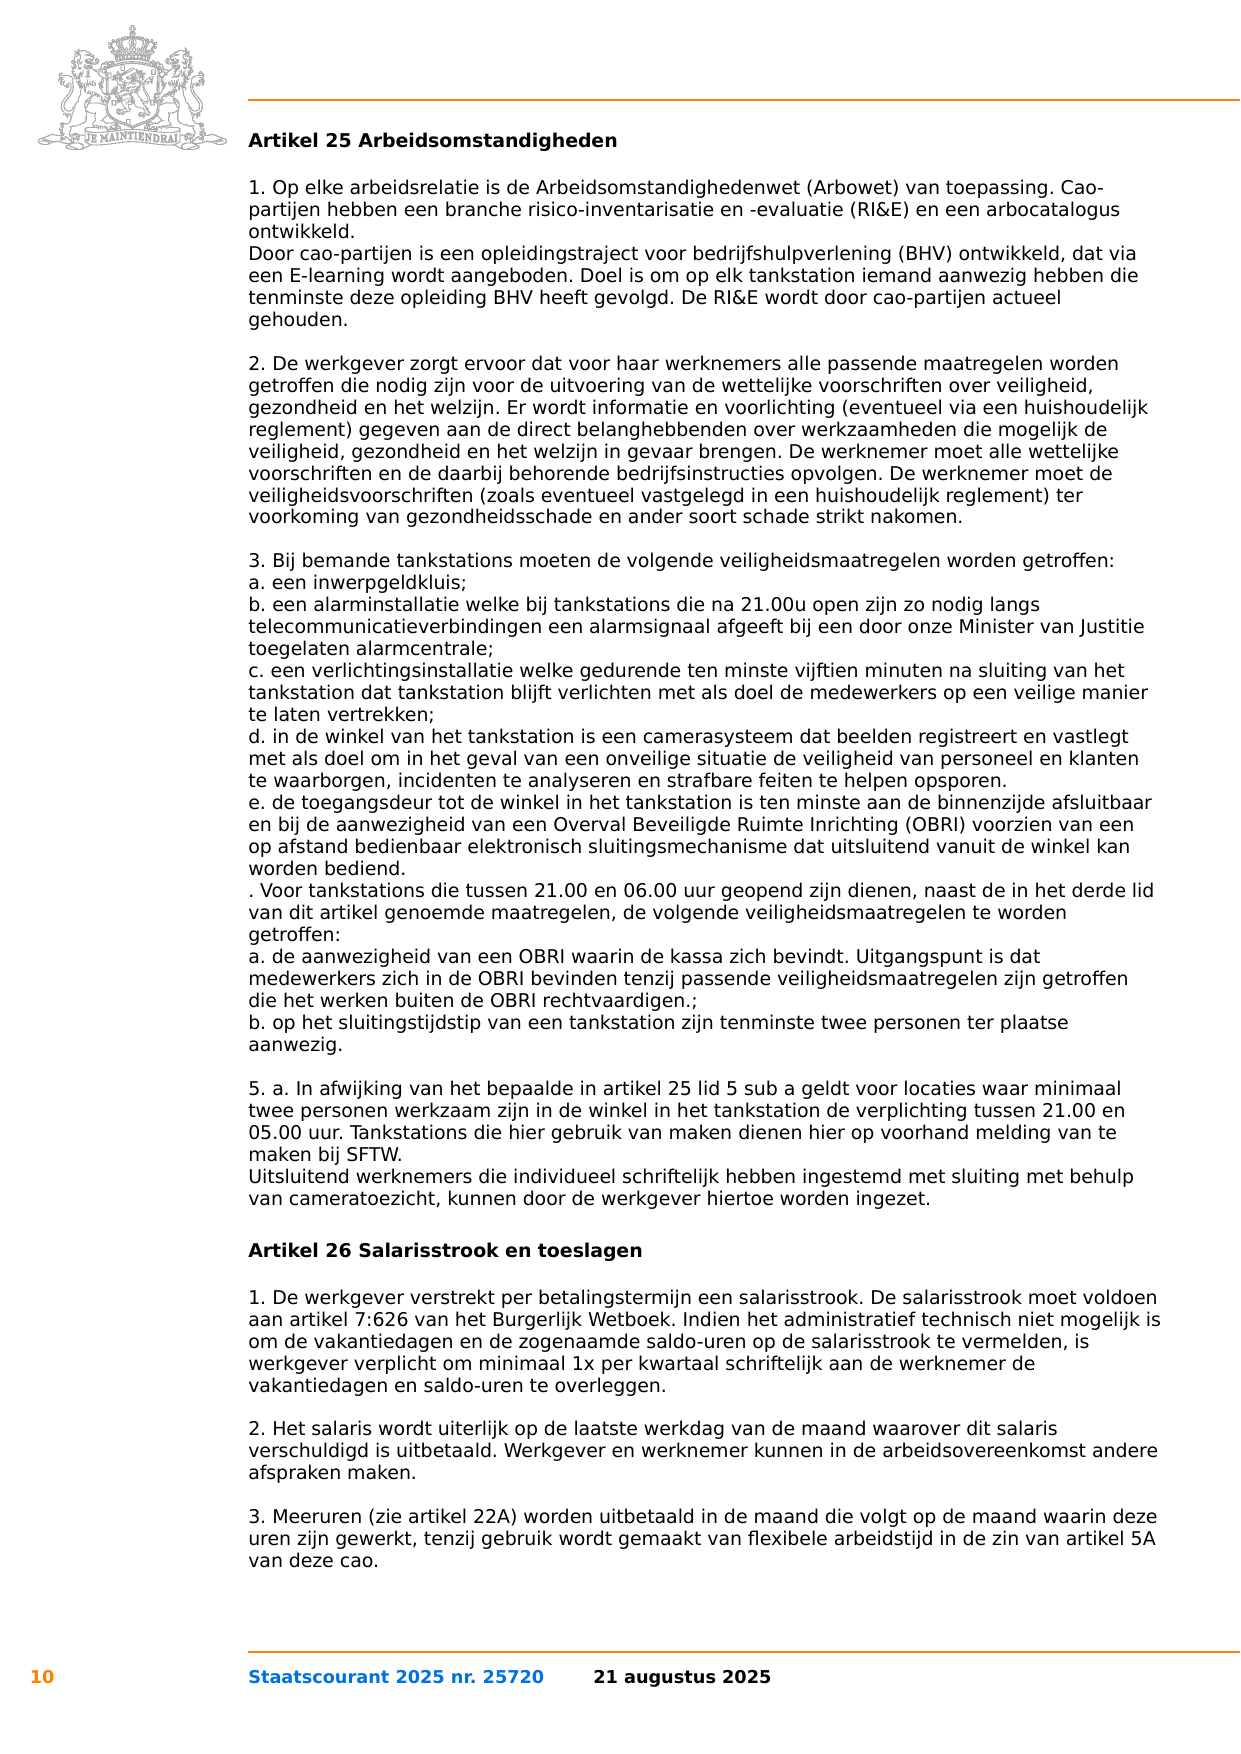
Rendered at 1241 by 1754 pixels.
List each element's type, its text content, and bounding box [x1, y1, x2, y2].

text b. een alarminstallatie welke bij tankstations die na 21.00u open zijn zo nodig langs telecommunicatieverbindingen een alarmsignaal afgeeft bij een door onze Minister van Justitie toegelaten alarmcentrale; [248, 594, 1163, 660]
text a. de aanwezigheid van een OBRI waarin de kassa zich bevindt. Uitgangspunt is dat medewerkers zich in de OBRI bevinden tenzij passende veiligheidsmaatregelen zijn getroffen die het werken buiten de OBRI rechtvaardigen.; [248, 946, 1163, 1012]
text 3. Meeruren (zie artikel 22A) worden uitbetaald in de maand die volgt op de maand waarin deze uren zijn gewerkt, tenzij gebruik wordt gemaakt van flexibele arbeidstijd in de zin van artikel 5A van deze cao. [248, 1506, 1163, 1572]
text . Voor tankstations die tussen 21.00 en 06.00 uur geopend zijn dienen, naast de in het derde lid van dit artikel genoemde maatregelen, de volgende veiligheidsmaatregelen te worden getroffen: [248, 880, 1163, 946]
text Uitsluitend werknemers die individueel schriftelijk hebben ingestemd met sluiting met behulp van cameratoezicht, kunnen door de werkgever hiertoe worden ingezet. [248, 1166, 1163, 1209]
text b. op het sluitingstijdstip van een tankstation zijn tenminste twee personen ter plaatse aanwezig. [248, 1012, 1163, 1056]
text d. in de winkel van het tankstation is een camerasysteem dat beelden registreert en vastlegt met als doel om in het geval van een onveilige situatie de veiligheid van personeel en klanten te waarborgen, incidenten te analyseren en strafbare feiten te helpen opsporen. [248, 726, 1163, 792]
text 5. a. In afwijking van het bepaalde in artikel 25 lid 5 sub a geldt voor locaties waar minimaal twee personen werkzaam zijn in de winkel in het tankstation de verplichting tussen 21.00 en 05.00 uur. Tankstations die hier gebruik van maken dienen hier op voorhand melding van te maken bij SFTW. [248, 1078, 1163, 1166]
text e. de toegangsdeur tot de winkel in het tankstation is ten minste aan de binnenzijde afsluitbaar en bij de aanwezigheid van een Overval Beveiligde Ruimte Inrichting (OBRI) voorzien van een op afstand bedienbaar elektronisch sluitingsmechanisme dat uitsluitend vanuit de winkel kan worden bediend. [248, 792, 1163, 880]
text Door cao-partijen is een opleidingstraject voor bedrijfshulpverlening (BHV) ontwikkeld, dat via een E-learning wordt aangeboden. Doel is om op elk tankstation iemand aanwezig hebben die tenminste deze opleiding BHV heeft gevolgd. De RI&E wordt door cao-partijen actueel gehouden. [248, 243, 1163, 331]
text 1. De werkgever verstrekt per betalingstermijn een salarisstrook. De salarisstrook moet voldoen aan artikel 7:626 van het Burgerlijk Wetboek. Indien het administratief technisch niet mogelijk is om de vakantiedagen en de zogenaamde saldo-uren op de salarisstrook te vermelden, is werkgever verplicht om minimaal 1x per kwartaal schriftelijk aan de werknemer de vakantiedagen en saldo-uren te overleggen. [248, 1287, 1163, 1396]
text a. een inwerpgeldkluis; [248, 572, 1163, 594]
text 1. Op elke arbeidsrelatie is de Arbeidsomstandighedenwet (Arbowet) van toepassing. Cao-partijen hebben een branche risico-inventarisatie en -evaluatie (RI&E) en een arbocatalogus ontwikkeld. [248, 177, 1163, 243]
text 2. De werkgever zorgt ervoor dat voor haar werknemers alle passende maatregelen worden getroffen die nodig zijn voor de uitvoering van de wettelijke voorschriften over veiligheid, gezondheid en het welzijn. Er wordt informatie en voorlichting (eventueel via een huishoudelijk reglement) gegeven aan de direct belanghebbenden over werkzaamheden die mogelijk de veiligheid, gezondheid en het welzijn in gevaar brengen. De werknemer moet alle wettelijke voorschriften en de daarbij behorende bedrijfsinstructies opvolgen. De werknemer moet de veiligheidsvoorschriften (zoals eventueel vastgelegd in een huishoudelijk reglement) ter voorkoming van gezondheidsschade en ander soort schade strikt nakomen. [248, 353, 1163, 528]
text 3. Bij bemande tankstations moeten de volgende veiligheidsmaatregelen worden getroffen: [248, 550, 1163, 572]
subtitle Artikel 26 Salarisstrook en toeslagen [248, 1239, 1163, 1262]
subtitle Artikel 25 Arbeidsomstandigheden [248, 130, 1163, 152]
text 2. Het salaris wordt uiterlijk op de laatste werkdag van de maand waarover dit salaris verschuldigd is uitbetaald. Werkgever en werknemer kunnen in de arbeidsovereenkomst andere afspraken maken. [248, 1418, 1163, 1484]
text c. een verlichtingsinstallatie welke gedurende ten minste vijftien minuten na sluiting van het tankstation dat tankstation blijft verlichten met als doel de medewerkers op een veilige manier te laten vertrekken; [248, 660, 1163, 726]
picture [38, 25, 227, 150]
